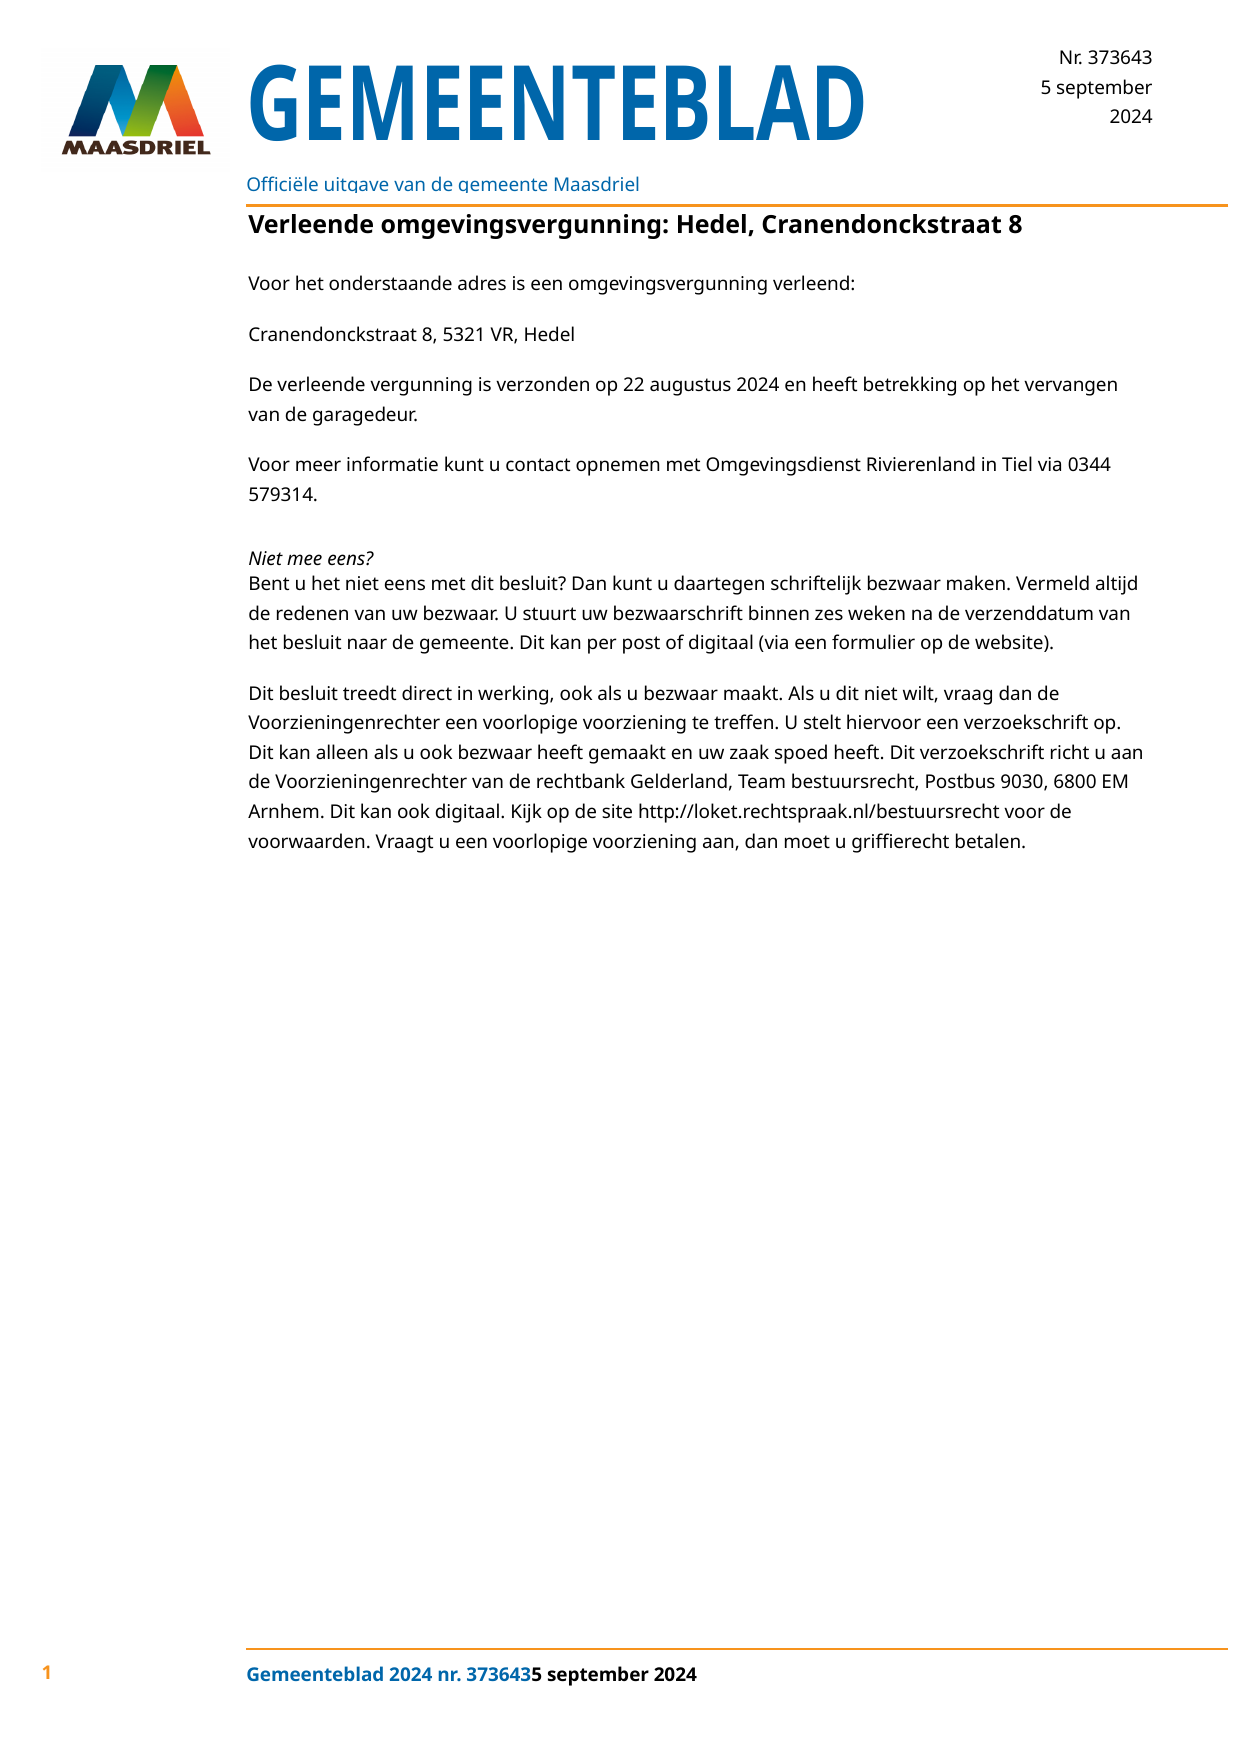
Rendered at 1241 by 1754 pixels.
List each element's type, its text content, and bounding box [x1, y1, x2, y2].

picture [41, 47, 231, 172]
text Bent u het niet eens met dit besluit? Dan kunt u daartegen schriftelijk bezwaar maken. Vermeld altijd de redenen van uw bezwaar. U stuurt uw bezwaarschrift binnen zes weken na de verzenddatum van het besluit naar de gemeente. Dit kan per post of digitaal (via een formulier op de website). [248, 570, 1152, 655]
text Niet mee eens? [248, 545, 1152, 570]
text Voor het onderstaande adres is een omgevingsvergunning verleend: [248, 270, 1152, 296]
text Cranendonckstraat 8, 5321 VR, Hedel [248, 321, 1152, 346]
text Voor meer informatie kunt u contact opnemen met Omgevingsdienst Rivierenland in Tiel via 0344 579314. [248, 451, 1152, 506]
text De verleende vergunning is verzonden op 22 augustus 2024 en heeft betrekking op het vervangen van de garagedeur. [248, 371, 1152, 426]
text Dit besluit treedt direct in werking, ook als u bezwaar maakt. Als u dit niet wilt, vraag dan de Voorzieningenrechter een voorlopige voorziening te treffen. U stelt hiervoor een verzoekschrift op. Dit kan alleen als u ook bezwaar heeft gemaakt en uw zaak spoed heeft. Dit verzoekschrift richt u aan de Voorzieningenrechter van de rechtbank Gelderland, Team bestuursrecht, Postbus 9030, 6800 EM Arnhem. Dit kan ook digitaal. Kijk op de site http://loket.rechtspraak.nl/bestuursrecht voor de voorwaarden. Vraagt u een voorlopige voorziening aan, dan moet u griffierecht betalen. [248, 680, 1152, 854]
text Verleende omgevingsvergunning: Hedel, Cranendonckstraat 8 [248, 207, 1152, 241]
